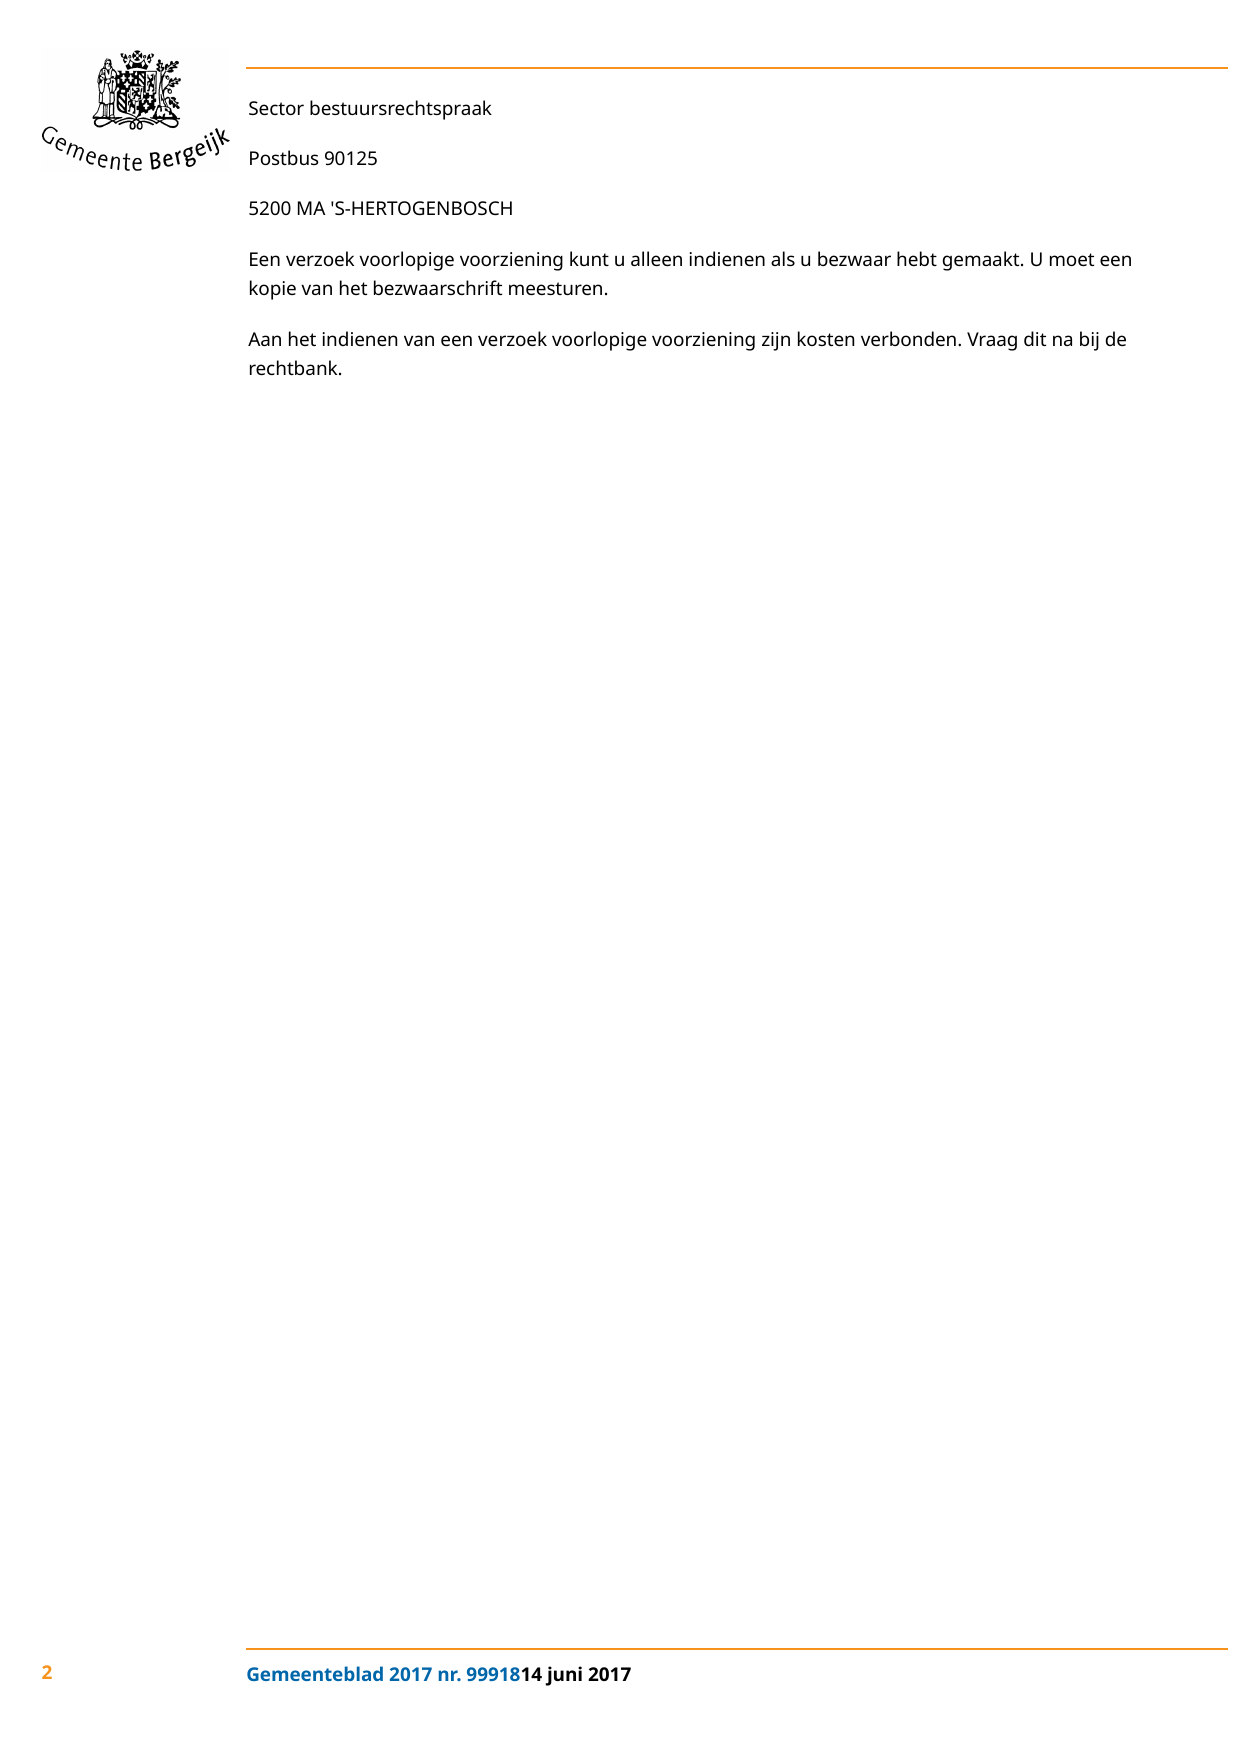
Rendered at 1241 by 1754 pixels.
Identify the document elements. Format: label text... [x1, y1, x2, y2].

text 5200 MA 'S-HERTOGENBOSCH [248, 196, 1152, 221]
text Postbus 90125 [248, 145, 1152, 171]
text Een verzoek voorlopige voorziening kunt u alleen indienen als u bezwaar hebt gemaakt. U moet een kopie van het bezwaarschrift meesturen. [248, 246, 1152, 301]
picture [41, 47, 231, 172]
text Sector bestuursrechtspraak [248, 95, 1152, 121]
text Aan het indienen van een verzoek voorlopige voorziening zijn kosten verbonden. Vraag dit na bij de rechtbank. [248, 326, 1152, 381]
